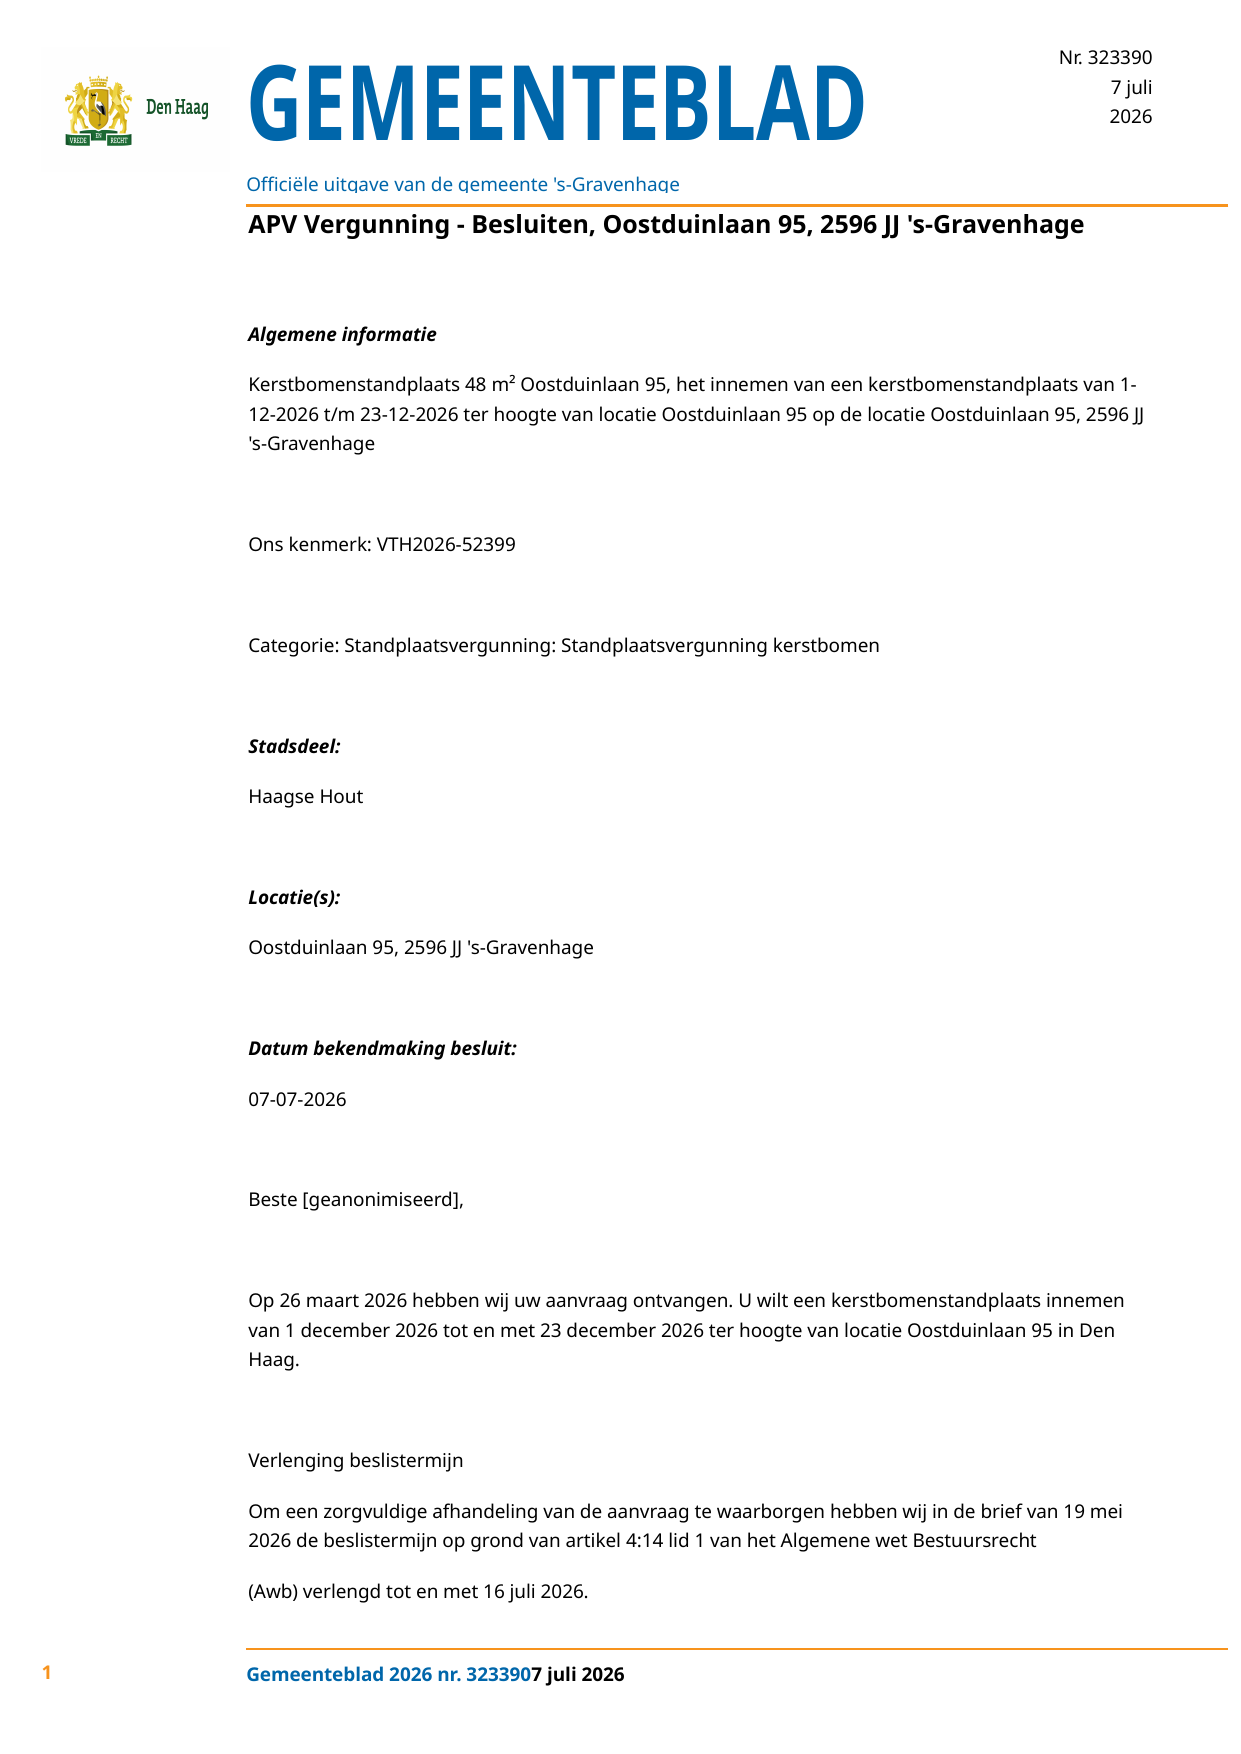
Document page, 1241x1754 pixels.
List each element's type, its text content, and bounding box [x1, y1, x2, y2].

text Algemene informatie [248, 321, 1152, 346]
text APV Vergunning - Besluiten, Oostduinlaan 95, 2596 JJ 's-Gravenhage [248, 207, 1152, 241]
text Datum bekendmaking besluit: [248, 1035, 1152, 1061]
text Op 26 maart 2026 hebben wij uw aanvraag ontvangen. U wilt een kerstbomenstandplaats innemen van 1 december 2026 tot en met 23 december 2026 ter hoogte van locatie Oostduinlaan 95 in Den Haag. [248, 1287, 1152, 1372]
text Beste [geanonimiseerd], [248, 1187, 1152, 1212]
text Oostduinlaan 95, 2596 JJ 's-Gravenhage [248, 934, 1152, 960]
text Verlenging beslistermijn [248, 1447, 1152, 1473]
text Categorie: Standplaatsvergunning: Standplaatsvergunning kerstbomen [248, 632, 1152, 658]
text Locatie(s): [248, 884, 1152, 910]
text Stadsdeel: [248, 733, 1152, 758]
text Haagse Hout [248, 783, 1152, 809]
text Ons kenmerk: VTH2026-52399 [248, 531, 1152, 557]
text Kerstbomenstandplaats 48 m² Oostduinlaan 95, het innemen van een kerstbomenstandplaats van 1-12-2026 t/m 23-12-2026 ter hoogte van locatie Oostduinlaan 95 op de locatie Oostduinlaan 95, 2596 JJ 's-Gravenhage [248, 371, 1152, 456]
text (Awb) verlengd tot en met 16 juli 2026. [248, 1578, 1152, 1603]
text 07-07-2026 [248, 1086, 1152, 1111]
text Om een zorgvuldige afhandeling van de aanvraag te waarborgen hebben wij in de brief van 19 mei 2026 de beslistermijn op grond van artikel 4:14 lid 1 van het Algemene wet Bestuursrecht [248, 1498, 1152, 1553]
picture [41, 47, 231, 172]
